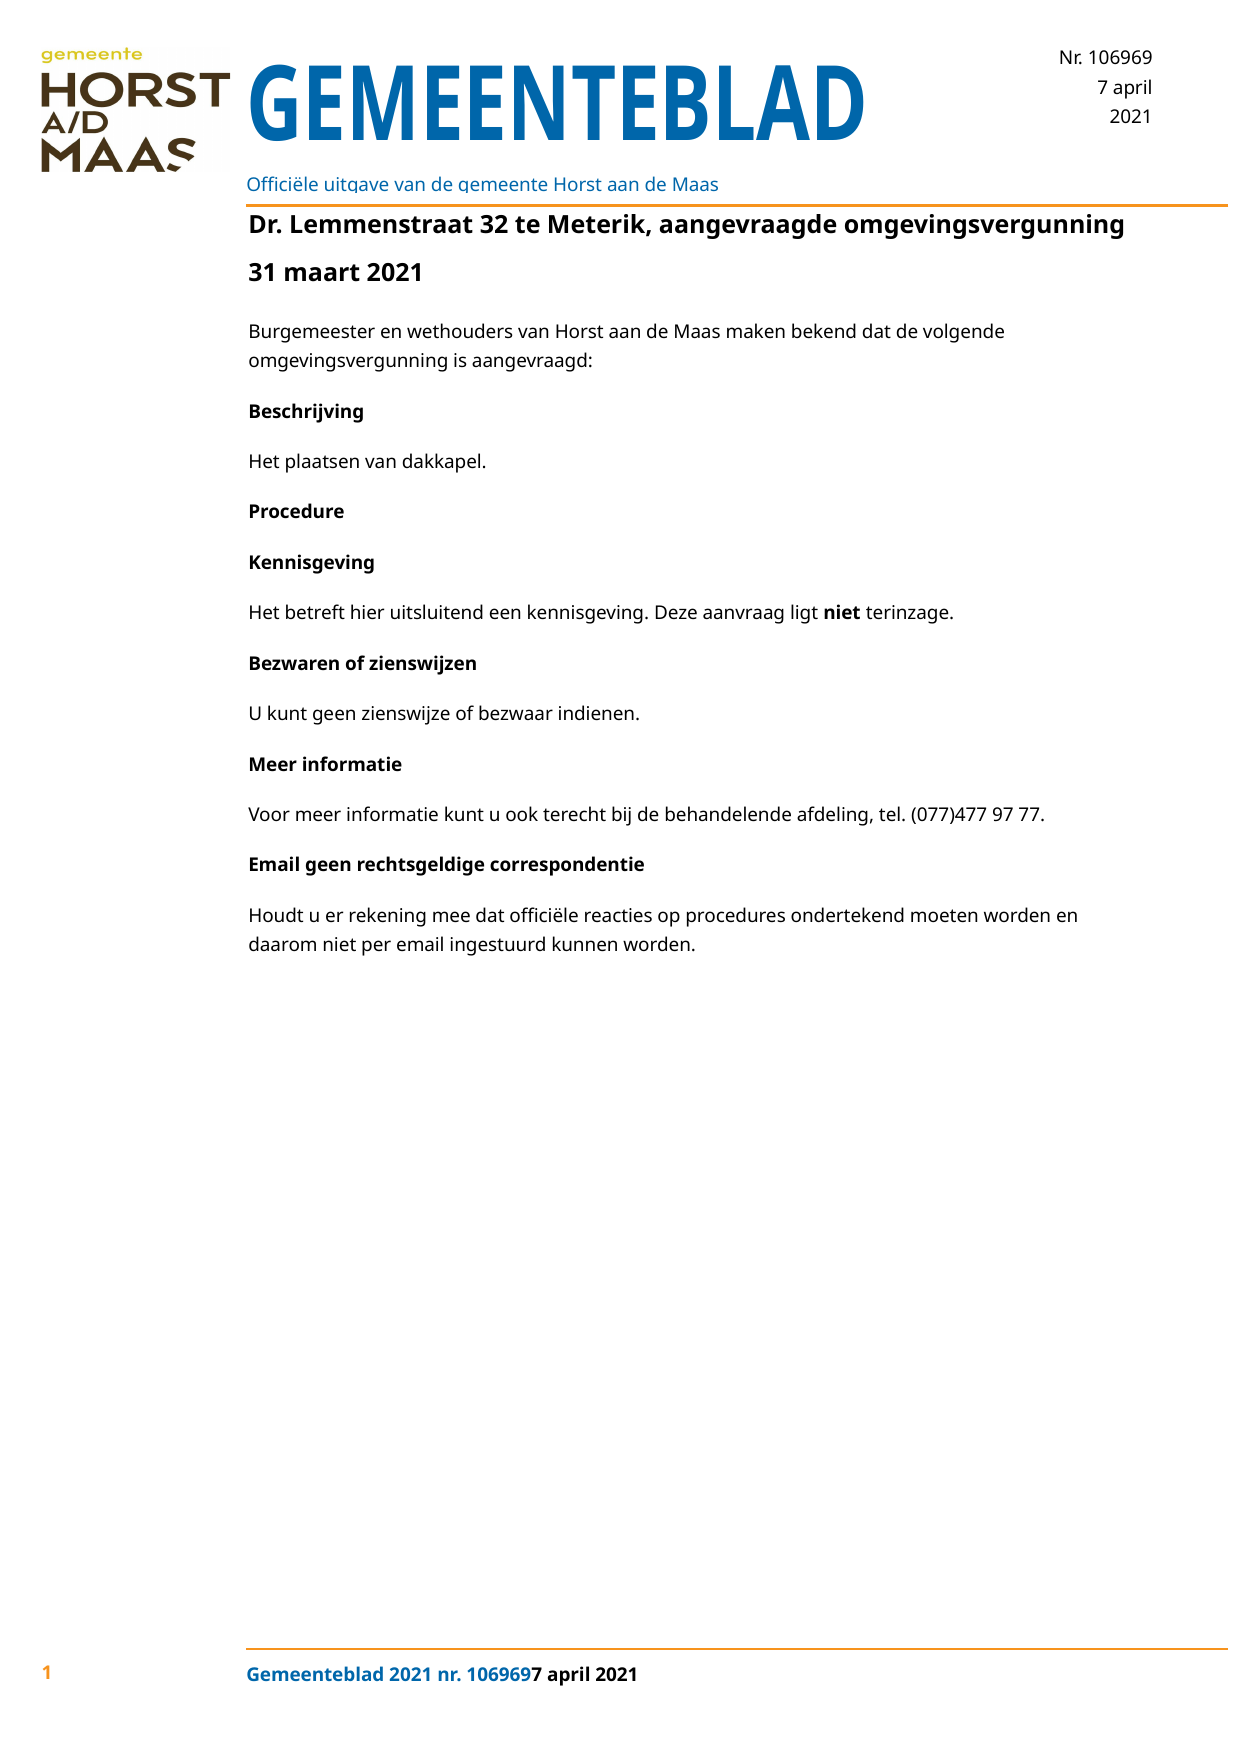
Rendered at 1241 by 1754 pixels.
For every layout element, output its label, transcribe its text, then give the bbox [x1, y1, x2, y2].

text Het betreft hier uitsluitend een kennisgeving. Deze aanvraag ligt niet terinzage. [248, 599, 1152, 625]
text Meer informatie [248, 751, 1152, 777]
text Burgemeester en wethouders van Horst aan de Maas maken bekend dat de volgende omgevingsvergunning is aangevraagd: [248, 318, 1152, 373]
text Voor meer informatie kunt u ook terecht bij de behandelende afdeling, tel. (077)477 97 77. [248, 801, 1152, 827]
text Het plaatsen van dakkapel. [248, 448, 1152, 474]
text Bezwaren of zienswijzen [248, 650, 1152, 676]
text Procedure [248, 499, 1152, 524]
text Beschrijving [248, 398, 1152, 424]
text Email geen rechtsgeldige correspondentie [248, 852, 1152, 877]
text Houdt u er rekening mee dat officiële reacties op procedures ondertekend moeten worden en daarom niet per email ingestuurd kunnen worden. [248, 902, 1152, 957]
text Dr. Lemmenstraat 32 te Meterik, aangevraagde omgevingsvergunning 31 maart 2021 [248, 207, 1152, 288]
text U kunt geen zienswijze of bezwaar indienen. [248, 700, 1152, 726]
text Kennisgeving [248, 549, 1152, 575]
picture [41, 47, 231, 172]
